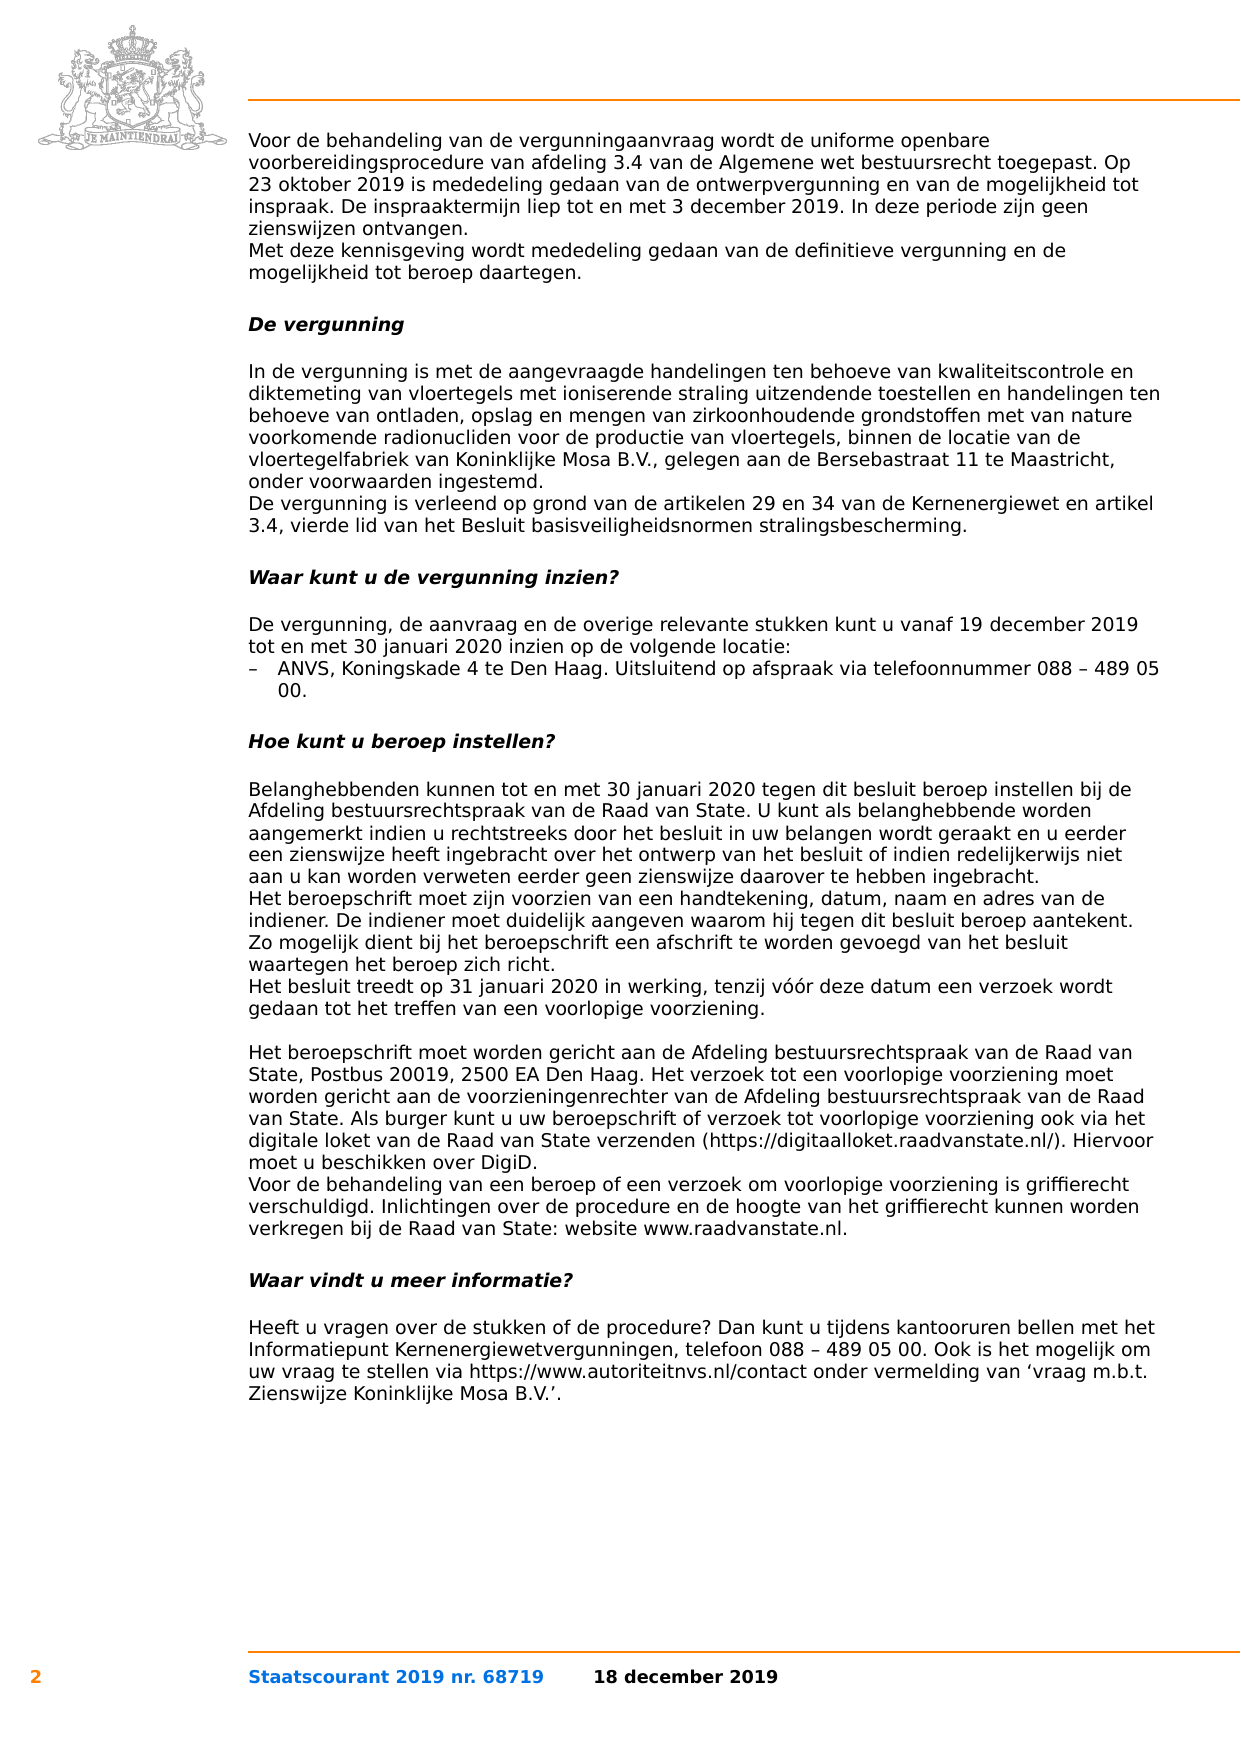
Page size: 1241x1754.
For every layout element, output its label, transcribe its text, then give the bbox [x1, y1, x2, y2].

text De vergunning is verleend op grond van de artikelen 29 en 34 van de Kernenergiewet en artikel 3.4, vierde lid van het Besluit basisveiligheidsnormen stralingsbescherming. [248, 493, 1163, 537]
subtitle Waar kunt u de vergunning inzien? [248, 567, 1163, 588]
text Voor de behandeling van de vergunningaanvraag wordt de uniforme openbare voorbereidingsprocedure van afdeling 3.4 van de Algemene wet bestuursrecht toegepast. Op 23 oktober 2019 is mededeling gedaan van de ontwerpvergunning en van de mogelijkheid tot inspraak. De inspraaktermijn liep tot en met 3 december 2019. In deze periode zijn geen zienswijzen ontvangen. [248, 130, 1163, 240]
text Het beroepschrift moet zijn voorzien van een handtekening, datum, naam en adres van de indiener. De indiener moet duidelijk aangeven waarom hij tegen dit besluit beroep aantekent. Zo mogelijk dient bij het beroepschrift een afschrift te worden gevoegd van het besluit waartegen het beroep zich richt. [248, 888, 1163, 976]
picture [38, 25, 227, 150]
text Met deze kennisgeving wordt mededeling gedaan van de definitieve vergunning en de mogelijkheid tot beroep daartegen. [248, 240, 1163, 284]
text In de vergunning is met de aangevraagde handelingen ten behoeve van kwaliteitscontrole en diktemeting van vloertegels met ioniserende straling uitzendende toestellen en handelingen ten behoeve van ontladen, opslag en mengen van zirkoonhoudende grondstoffen met van nature voorkomende radionucliden voor de productie van vloertegels, binnen de locatie van de vloertegelfabriek van Koninklijke Mosa B.V., gelegen aan de Bersebastraat 11 te Maastricht, onder voorwaarden ingestemd. [248, 361, 1163, 493]
subtitle Hoe kunt u beroep instellen? [248, 731, 1163, 753]
text – ANVS, Koningskade 4 te Den Haag. Uitsluitend op afspraak via telefoonnummer 088 – 489 05 00. [248, 657, 1163, 701]
subtitle De vergunning [248, 314, 1163, 336]
text Belanghebbenden kunnen tot en met 30 januari 2020 tegen dit besluit beroep instellen bij de Afdeling bestuursrechtspraak van de Raad van State. U kunt als belanghebbende worden aangemerkt indien u rechtstreeks door het besluit in uw belangen wordt geraakt en u eerder een zienswijze heeft ingebracht over het ontwerp van het besluit of indien redelijkerwijs niet aan u kan worden verweten eerder geen zienswijze daarover te hebben ingebracht. [248, 778, 1163, 888]
text Voor de behandeling van een beroep of een verzoek om voorlopige voorziening is griffierecht verschuldigd. Inlichtingen over de procedure en de hoogte van het griffierecht kunnen worden verkregen bij de Raad van State: website www.raadvanstate.nl. [248, 1174, 1163, 1240]
text Het beroepschrift moet worden gericht aan de Afdeling bestuursrechtspraak van de Raad van State, Postbus 20019, 2500 EA Den Haag. Het verzoek tot een voorlopige voorziening moet worden gericht aan de voorzieningenrechter van de Afdeling bestuursrechtspraak van de Raad van State. Als burger kunt u uw beroepschrift of verzoek tot voorlopige voorziening ook via het digitale loket van de Raad van State verzenden (https://digitaalloket.raadvanstate.nl/). Hiervoor moet u beschikken over DigiD. [248, 1042, 1163, 1174]
subtitle Waar vindt u meer informatie? [248, 1270, 1163, 1292]
text Het besluit treedt op 31 januari 2020 in werking, tenzij vóór deze datum een verzoek wordt gedaan tot het treffen van een voorlopige voorziening. [248, 976, 1163, 1020]
text De vergunning, de aanvraag en de overige relevante stukken kunt u vanaf 19 december 2019 tot en met 30 januari 2020 inzien op de volgende locatie: [248, 613, 1163, 657]
text Heeft u vragen over de stukken of de procedure? Dan kunt u tijdens kantooruren bellen met het Informatiepunt Kernenergiewet­vergunningen, telefoon 088 – 489 05 00. Ook is het mogelijk om uw vraag te stellen via https://www.autoriteitnvs.nl/contact onder vermelding van ‘vraag m.b.t. Zienswijze Koninklijke Mosa B.V.’. [248, 1317, 1163, 1405]
